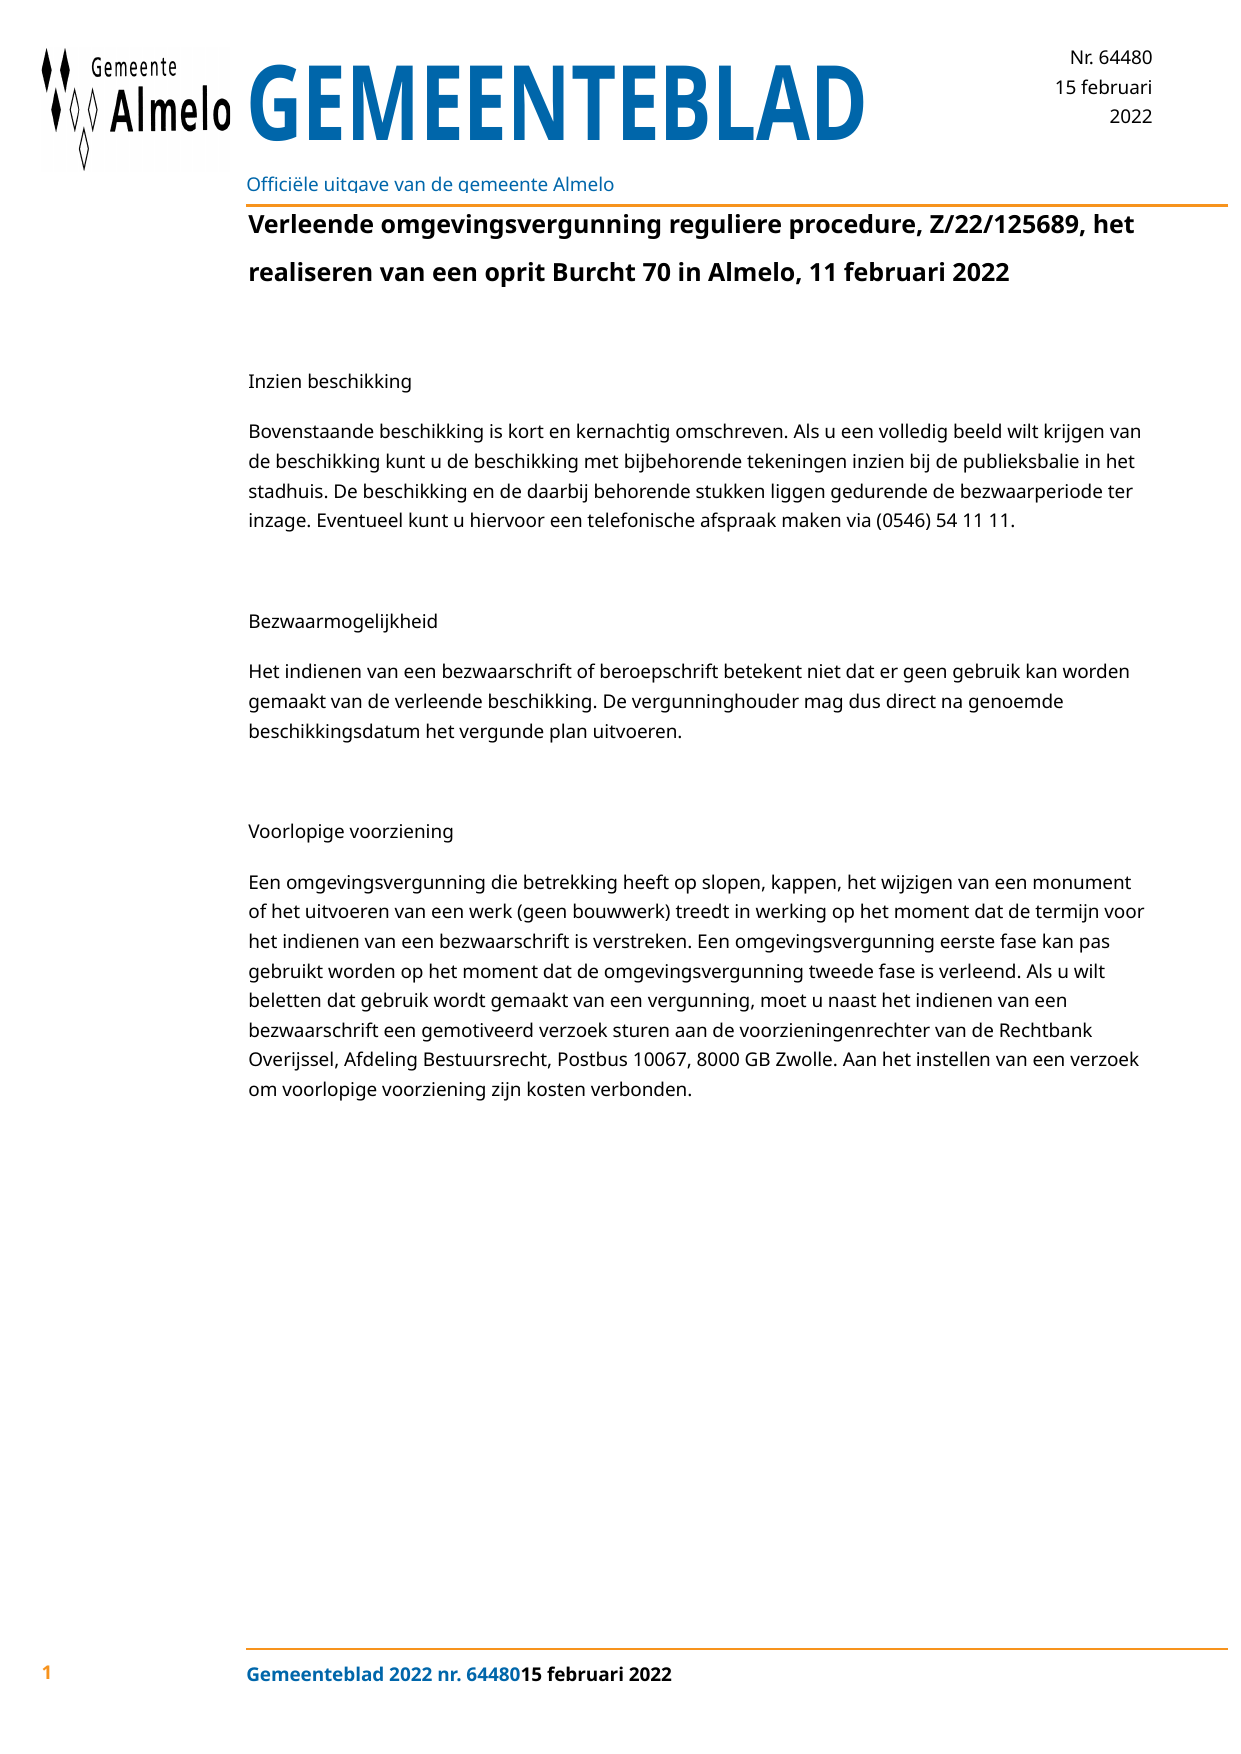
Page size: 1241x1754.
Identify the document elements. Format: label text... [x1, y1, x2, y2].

text Inzien beschikking [248, 368, 1152, 394]
text Een omgevingsvergunning die betrekking heeft op slopen, kappen, het wijzigen van een monument of het uitvoeren van een werk (geen bouwwerk) treedt in werking op het moment dat de termijn voor het indienen van een bezwaarschrift is verstreken. Een omgevingsvergunning eerste fase kan pas gebruikt worden op het moment dat de omgevingsvergunning tweede fase is verleend. Als u wilt beletten dat gebruik wordt gemaakt van een vergunning, moet u naast het indienen van een bezwaarschrift een gemotiveerd verzoek sturen aan de voorzieningenrechter van de Rechtbank Overijssel, Afdeling Bestuursrecht, Postbus 10067, 8000 GB Zwolle. Aan het instellen van een verzoek om voorlopige voorziening zijn kosten verbonden. [248, 869, 1152, 1102]
text Bezwaarmogelijkheid [248, 608, 1152, 634]
text Voorlopige voorziening [248, 819, 1152, 844]
picture [41, 47, 231, 172]
text Bovenstaande beschikking is kort en kernachtig omschreven. Als u een volledig beeld wilt krijgen van de beschikking kunt u de beschikking met bijbehorende tekeningen inzien bij de publieksbalie in het stadhuis. De beschikking en de daarbij behorende stukken liggen gedurende de bezwaarperiode ter inzage. Eventueel kunt u hiervoor een telefonische afspraak maken via (0546) 54 11 11. [248, 419, 1152, 533]
text Verleende omgevingsvergunning reguliere procedure, Z/22/125689, het realiseren van een oprit Burcht 70 in Almelo, 11 februari 2022 [248, 207, 1152, 288]
text Het indienen van een bezwaarschrift of beroepschrift betekent niet dat er geen gebruik kan worden gemaakt van de verleende beschikking. De vergunninghouder mag dus direct na genoemde beschikkingsdatum het vergunde plan uitvoeren. [248, 659, 1152, 744]
